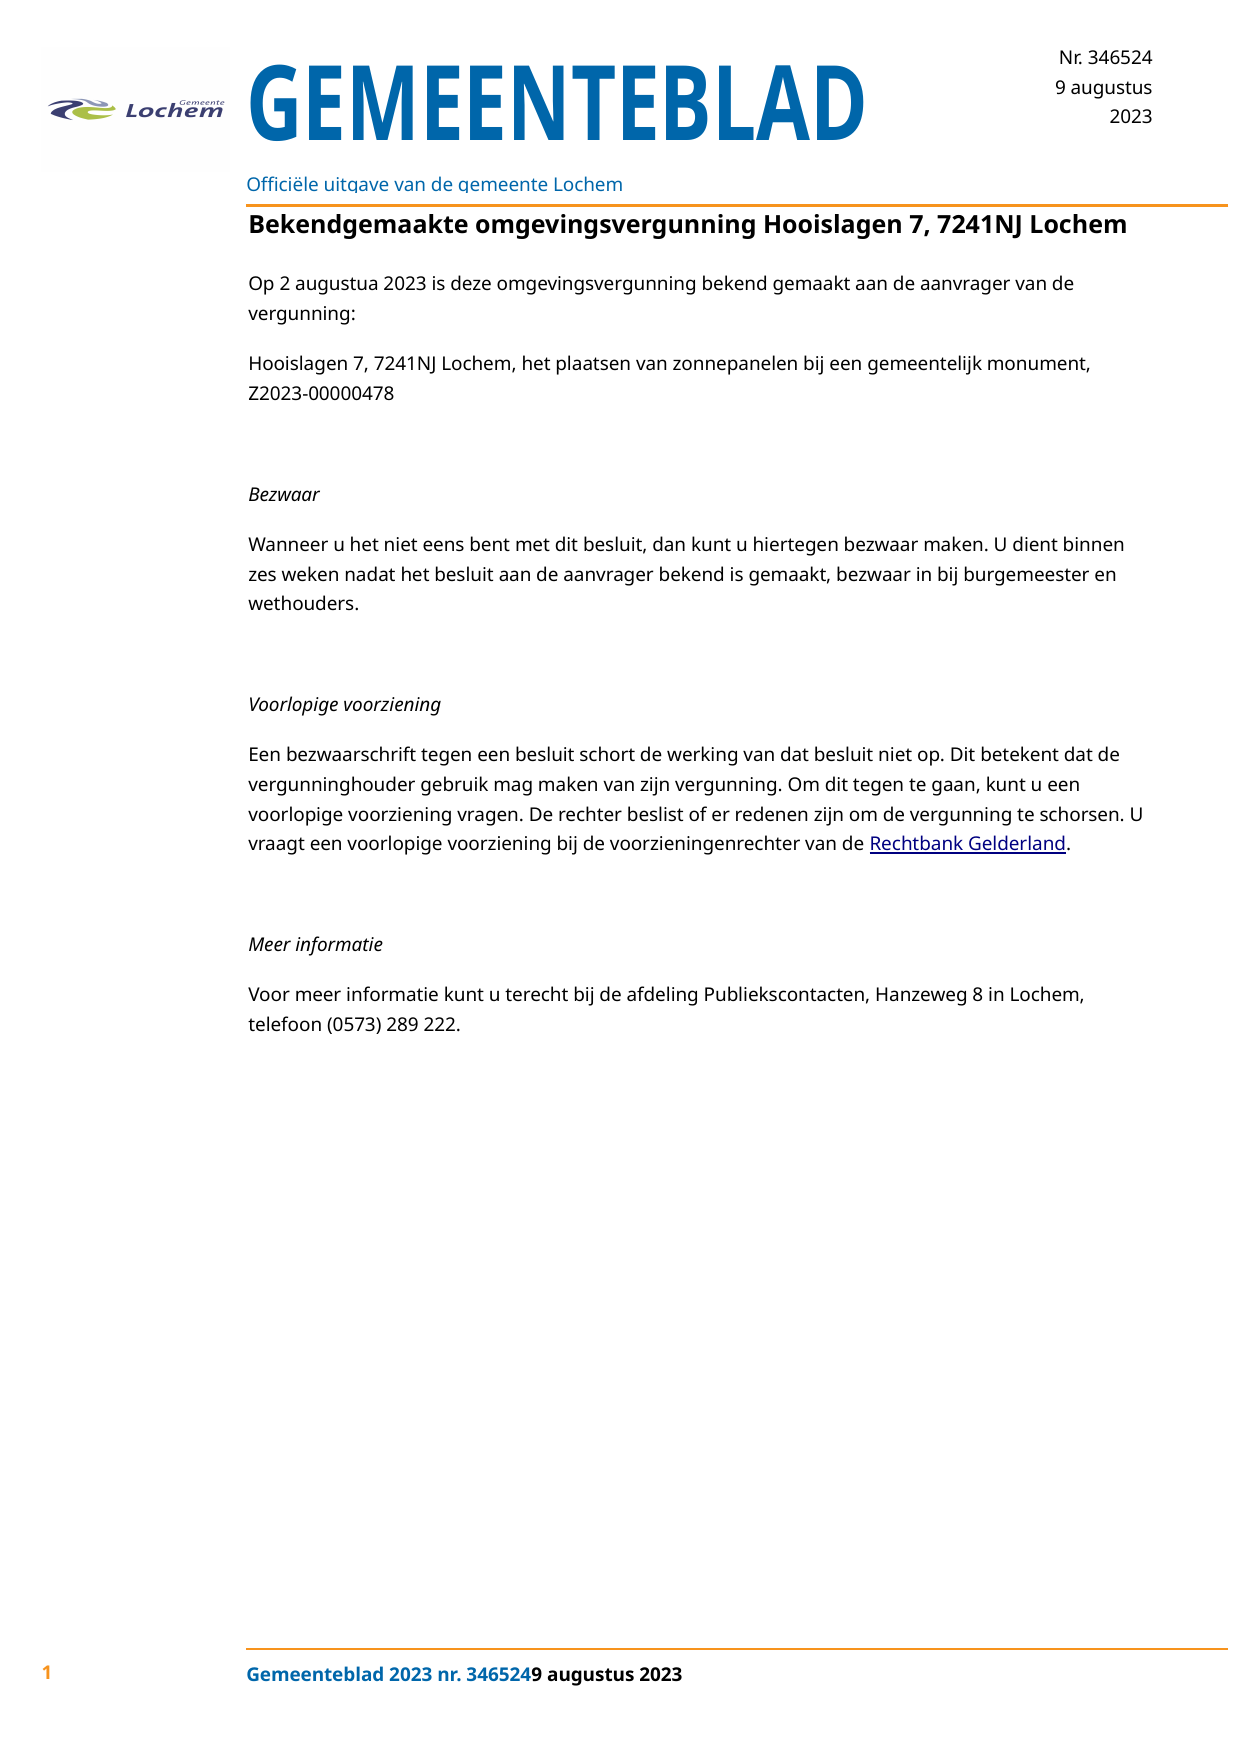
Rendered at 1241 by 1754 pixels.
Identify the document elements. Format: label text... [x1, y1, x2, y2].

picture [41, 47, 231, 172]
text Bezwaar [248, 481, 1152, 506]
text Voorlopige voorziening [248, 691, 1152, 717]
text Op 2 augustua 2023 is deze omgevingsvergunning bekend gemaakt aan de aanvrager van de vergunning: [248, 270, 1152, 326]
text Bekendgemaakte omgevingsvergunning Hooislagen 7, 7241NJ Lochem [248, 207, 1152, 241]
text Wanneer u het niet eens bent met dit besluit, dan kunt u hiertegen bezwaar maken. U dient binnen zes weken nadat het besluit aan de aanvrager bekend is gemaakt, bezwaar in bij burgemeester en wethouders. [248, 531, 1152, 616]
text Voor meer informatie kunt u terecht bij de afdeling Publiekscontacten, Hanzeweg 8 in Lochem, telefoon (0573) 289 222. [248, 982, 1152, 1037]
text Een bezwaarschrift tegen een besluit schort de werking van dat besluit niet op. Dit betekent dat de vergunninghouder gebruik mag maken van zijn vergunning. Om dit tegen te gaan, kunt u een voorlopige voorziening vragen. De rechter beslist of er redenen zijn om de vergunning te schorsen. U vraagt een voorlopige voorziening bij de voorzieningenrechter van de Rechtbank Gelderland. [248, 742, 1152, 856]
text Hooislagen 7, 7241NJ Lochem, het plaatsen van zonnepanelen bij een gemeentelijk monument, Z2023-00000478 [248, 350, 1152, 406]
text Meer informatie [248, 931, 1152, 957]
